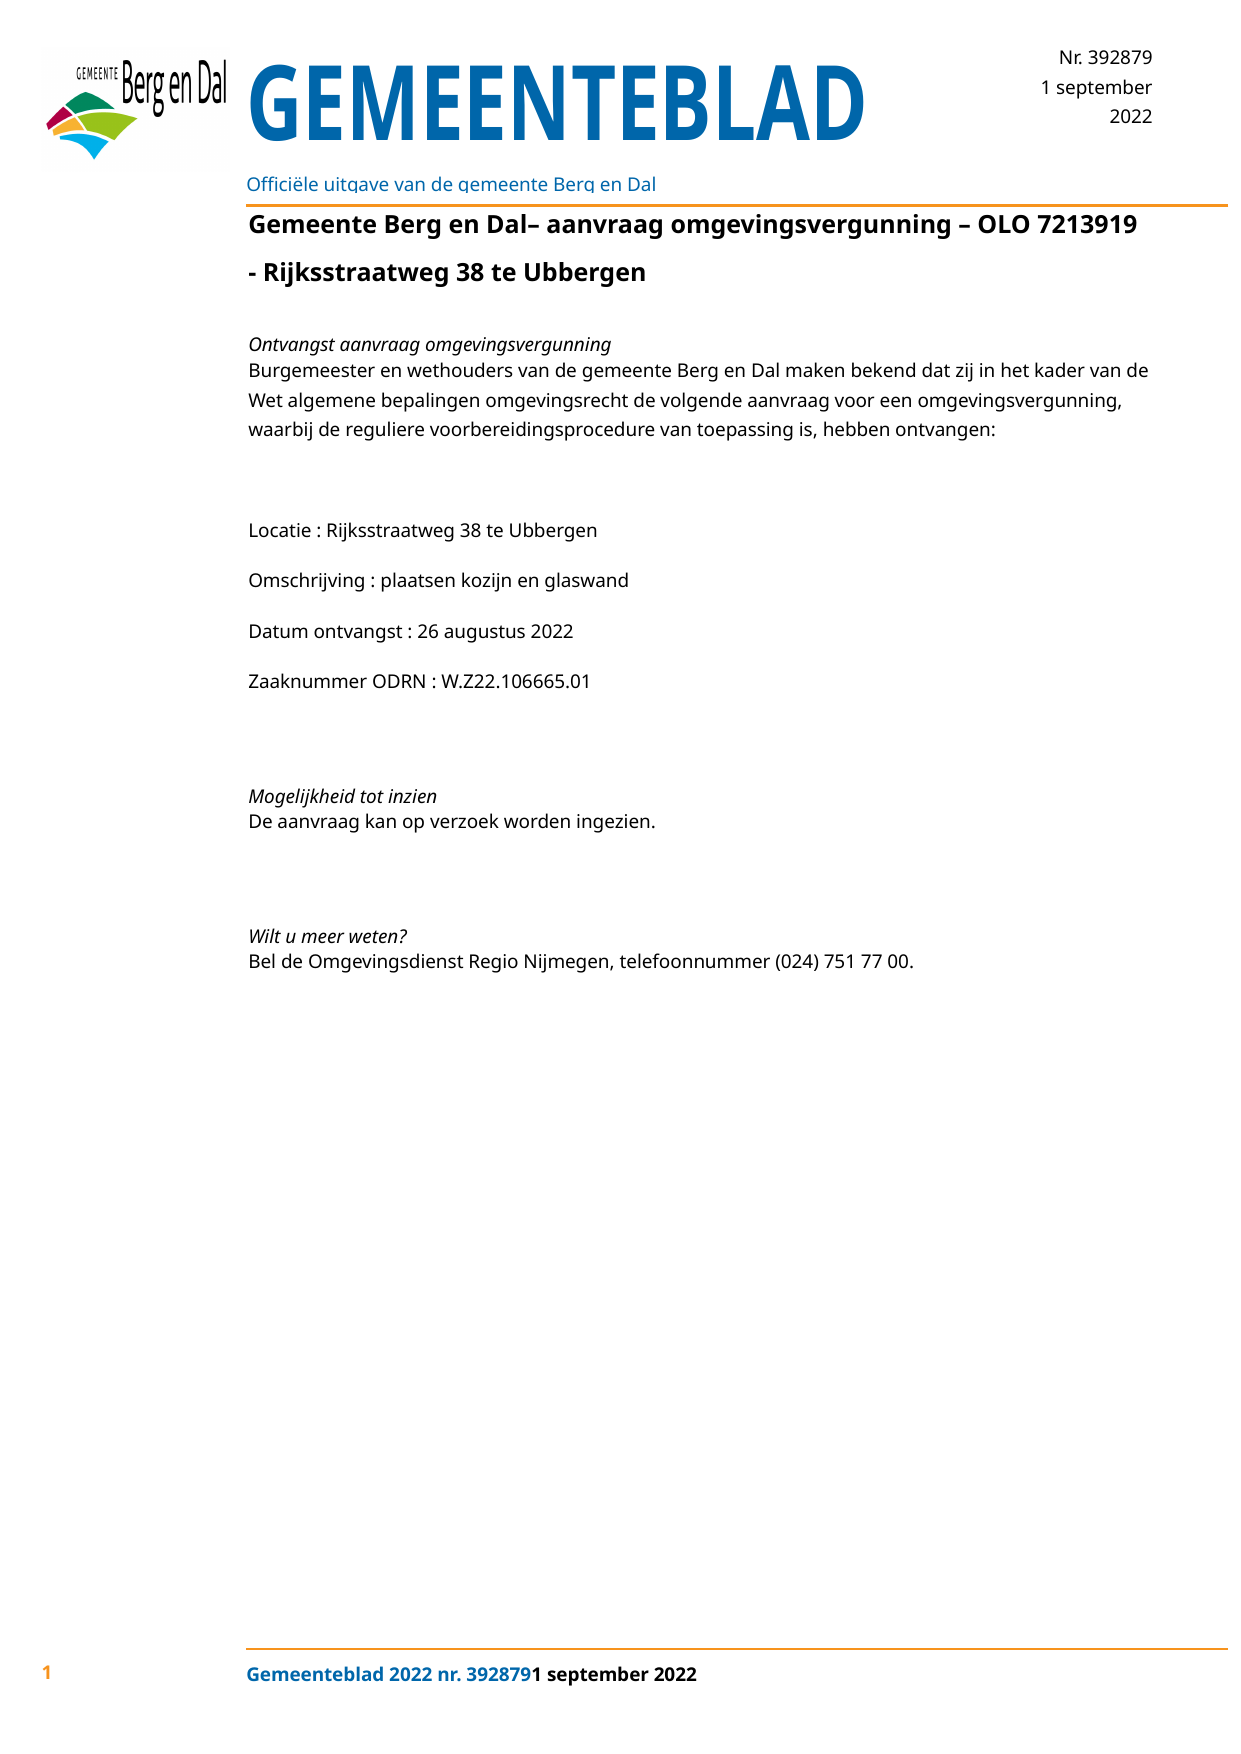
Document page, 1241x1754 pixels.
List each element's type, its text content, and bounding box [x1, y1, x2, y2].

text Wilt u meer weten? [248, 923, 1152, 949]
text Burgemeester en wethouders van de gemeente Berg en Dal maken bekend dat zij in het kader van de Wet algemene bepalingen omgevingsrecht de volgende aanvraag voor een omgevingsvergunning, waarbij de reguliere voorbereidingsprocedure van toepassing is, hebben ontvangen: [248, 357, 1152, 442]
text Datum ontvangst : 26 augustus 2022 [248, 618, 1152, 644]
text Bel de Omgevingsdienst Regio Nijmegen, telefoonnummer (024) 751 77 00. [248, 949, 1152, 974]
text Mogelijkheid tot inzien [248, 783, 1152, 808]
picture [41, 47, 231, 172]
text Zaaknummer ODRN : W.Z22.106665.01 [248, 668, 1152, 694]
text Locatie : Rijksstraatweg 38 te Ubbergen [248, 517, 1152, 543]
text Gemeente Berg en Dal– aanvraag omgevingsvergunning – OLO 7213919 - Rijksstraatweg 38 te Ubbergen [248, 207, 1152, 288]
text De aanvraag kan op verzoek worden ingezien. [248, 808, 1152, 834]
text Omschrijving : plaatsen kozijn en glaswand [248, 568, 1152, 593]
text Ontvangst aanvraag omgevingsvergunning [248, 331, 1152, 357]
